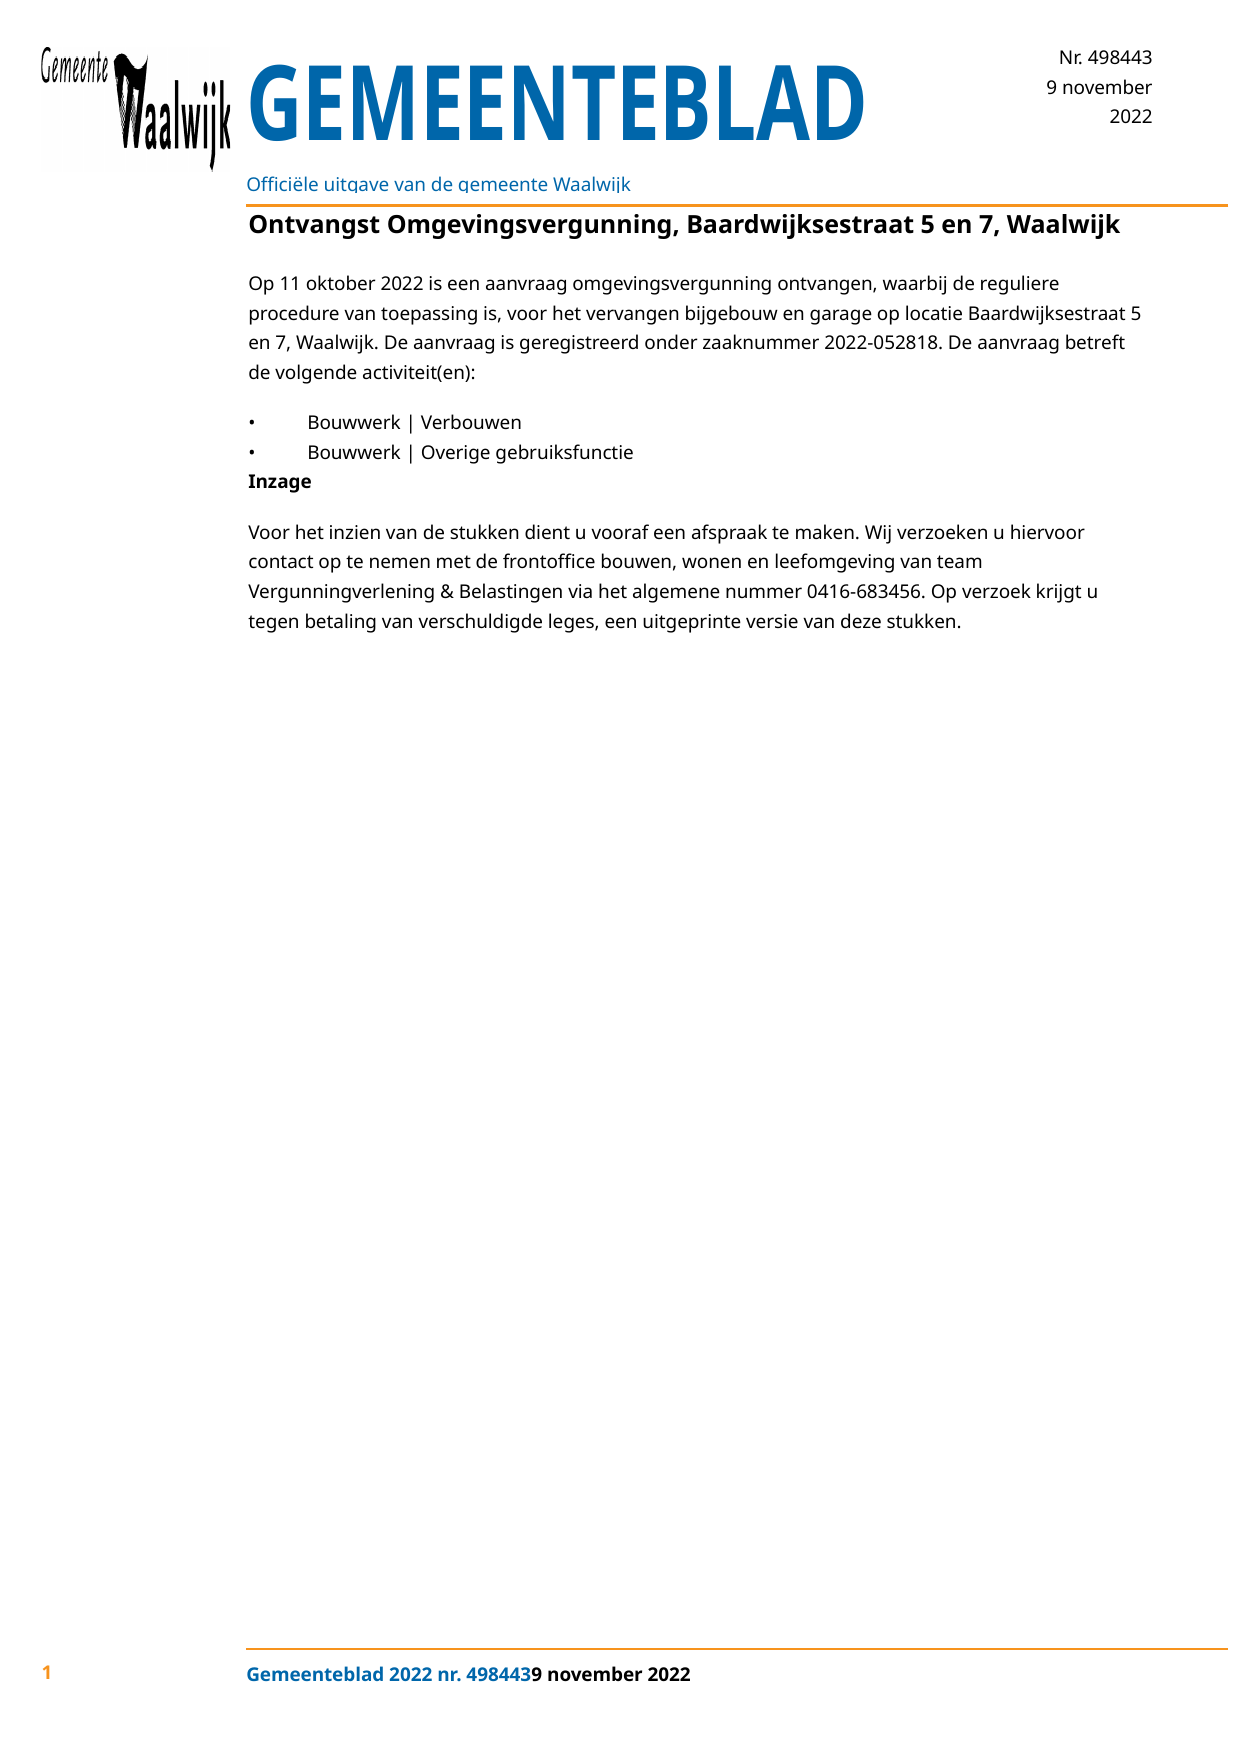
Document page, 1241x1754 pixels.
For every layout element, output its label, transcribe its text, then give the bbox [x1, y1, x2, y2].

picture [41, 47, 231, 172]
text Inzage [248, 469, 1152, 494]
list Bouwwerk | Verbouwen [248, 409, 1152, 435]
text Op 11 oktober 2022 is een aanvraag omgevingsvergunning ontvangen, waarbij de reguliere procedure van toepassing is, voor het vervangen bijgebouw en garage op locatie Baardwijksestraat 5 en 7, Waalwijk. De aanvraag is geregistreerd onder zaaknummer 2022-052818. De aanvraag betreft de volgende activiteit(en): [248, 270, 1152, 385]
text Ontvangst Omgevingsvergunning, Baardwijksestraat 5 en 7, Waalwijk [248, 207, 1152, 241]
text Voor het inzien van de stukken dient u vooraf een afspraak te maken. Wij verzoeken u hiervoor contact op te nemen met de frontoffice bouwen, wonen en leefomgeving van team Vergunningverlening & Belastingen via het algemene nummer 0416-683456. Op verzoek krijgt u tegen betaling van verschuldigde leges, een uitgeprinte versie van deze stukken. [248, 519, 1152, 633]
list Bouwwerk | Overige gebruiksfunctie [248, 439, 1152, 465]
